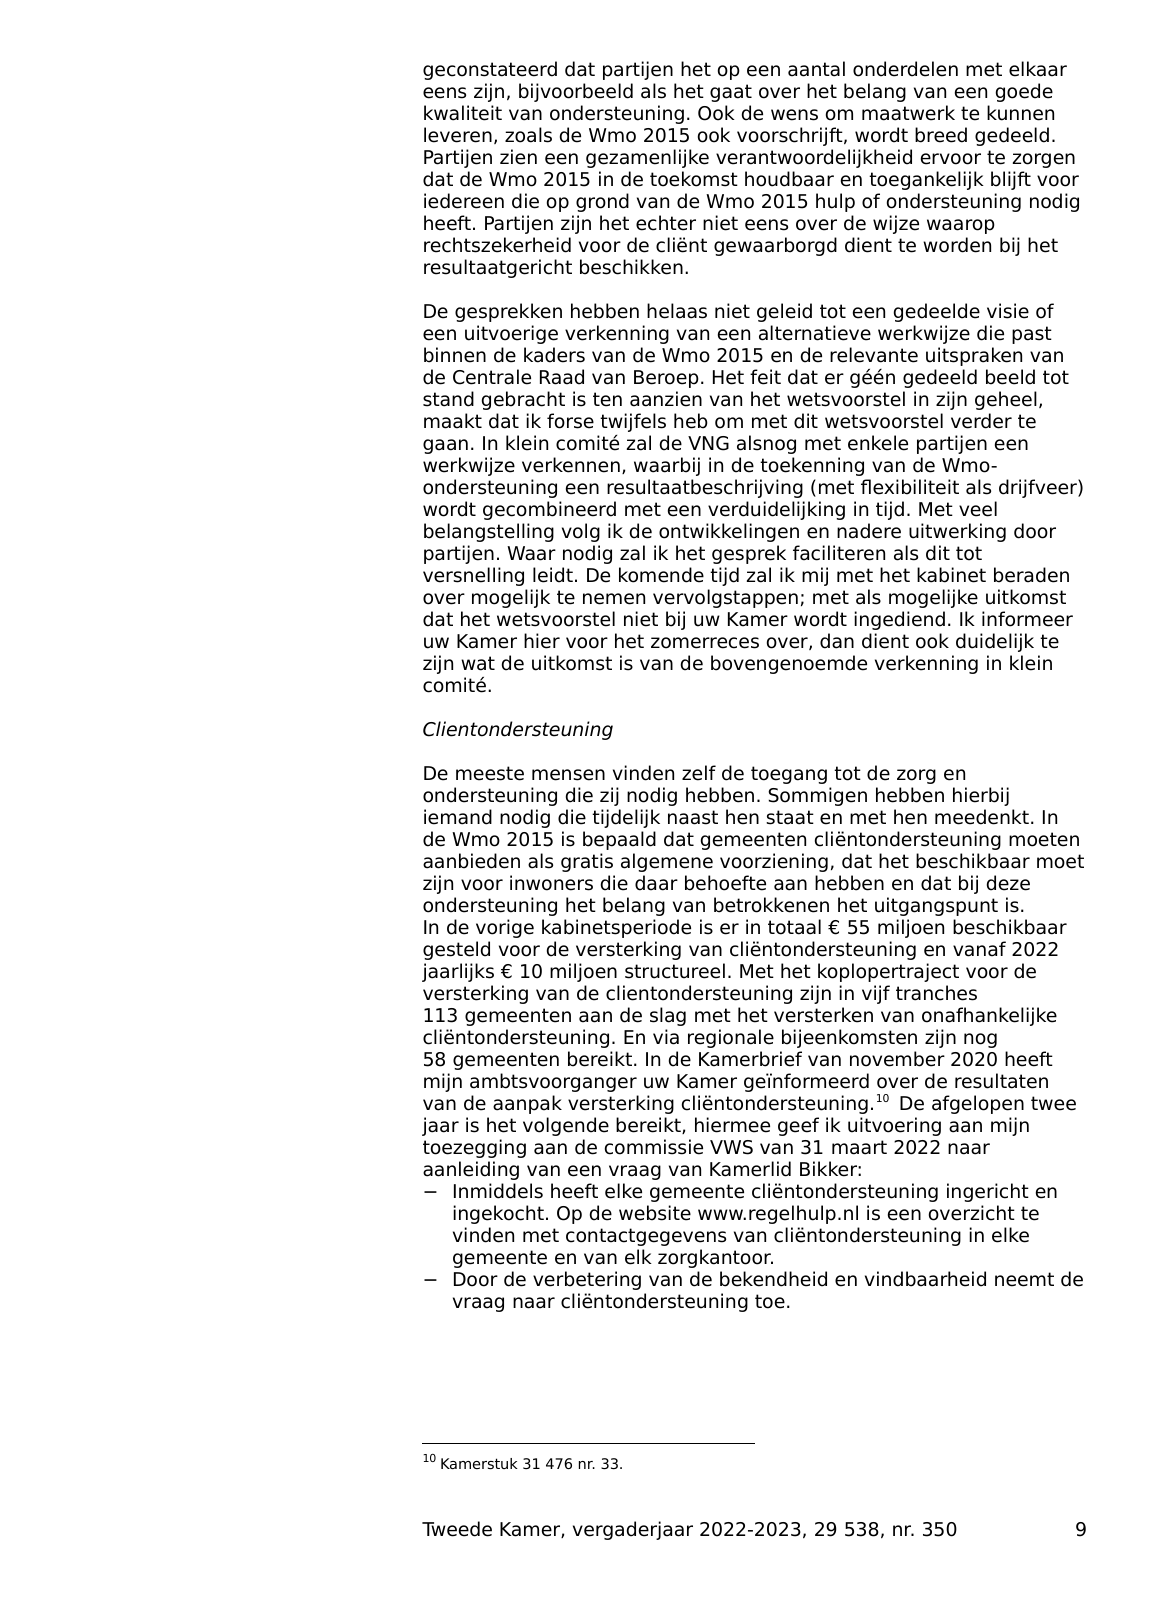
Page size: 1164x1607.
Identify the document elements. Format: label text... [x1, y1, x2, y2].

text De meeste mensen vinden zelf de toegang tot de zorg en ondersteuning die zij nodig hebben. Sommigen hebben hierbij iemand nodig die tijdelijk naast hen staat en met hen meedenkt. In de Wmo 2015 is bepaald dat gemeenten cliëntondersteuning moeten aanbieden als gratis algemene voorziening, dat het beschikbaar moet zijn voor inwoners die daar behoefte aan hebben en dat bij deze ondersteuning het belang van betrokkenen het uitgangspunt is. [422, 763, 1087, 917]
text − Inmiddels heeft elke gemeente cliëntondersteuning ingericht en ingekocht. Op de website www.regelhulp.nl is een overzicht te vinden met contactgegevens van cliëntondersteuning in elke gemeente en van elk zorgkantoor. [422, 1181, 1087, 1268]
text Kamerstuk 31 476 nr. 33. [422, 1452, 1087, 1474]
text In de vorige kabinetsperiode is er in totaal € 55 miljoen beschikbaar gesteld voor de versterking van cliëntondersteuning en vanaf 2022 jaarlijks € 10 miljoen structureel. Met het koplopertraject voor de versterking van de clientondersteuning zijn in vijf tranches 113 gemeenten aan de slag met het versterken van onafhankelijke cliëntondersteuning. En via regionale bijeenkomsten zijn nog 58 gemeenten bereikt. In de Kamerbrief van november 2020 heeft mijn ambtsvoorganger uw Kamer geïnformeerd over de resultaten van de aanpak versterking cliëntondersteuning. De afgelopen twee jaar is het volgende bereikt, hiermee geef ik uitvoering aan mijn toezegging aan de commissie VWS van 31 maart 2022 naar aanleiding van een vraag van Kamerlid Bikker: [422, 917, 1087, 1181]
text De gesprekken hebben helaas niet geleid tot een gedeelde visie of een uitvoerige verkenning van een alternatieve werkwijze die past binnen de kaders van de Wmo 2015 en de relevante uitspraken van de Centrale Raad van Beroep. Het feit dat er géén gedeeld beeld tot stand gebracht is ten aanzien van het wetsvoorstel in zijn geheel, maakt dat ik forse twijfels heb om met dit wetsvoorstel verder te gaan. In klein comité zal de VNG alsnog met enkele partijen een werkwijze verkennen, waarbij in de toekenning van de Wmo-ondersteuning een resultaatbeschrijving (met flexibiliteit als drijfveer) wordt gecombineerd met een verduidelijking in tijd. Met veel belangstelling volg ik de ontwikkelingen en nadere uitwerking door partijen. Waar nodig zal ik het gesprek faciliteren als dit tot versnelling leidt. De komende tijd zal ik mij met het kabinet beraden over mogelijk te nemen vervolgstappen; met als mogelijke uitkomst dat het wetsvoorstel niet bij uw Kamer wordt ingediend. Ik informeer uw Kamer hier voor het zomerreces over, dan dient ook duidelijk te zijn wat de uitkomst is van de bovengenoemde verkenning in klein comité. [422, 301, 1087, 697]
text geconstateerd dat partijen het op een aantal onderdelen met elkaar eens zijn, bijvoorbeeld als het gaat over het belang van een goede kwaliteit van ondersteuning. Ook de wens om maatwerk te kunnen leveren, zoals de Wmo 2015 ook voorschrijft, wordt breed gedeeld. Partijen zien een gezamenlijke verantwoordelijkheid ervoor te zorgen dat de Wmo 2015 in de toekomst houdbaar en toegankelijk blijft voor iedereen die op grond van de Wmo 2015 hulp of ondersteuning nodig heeft. Partijen zijn het echter niet eens over de wijze waarop rechtszekerheid voor de cliënt gewaarborgd dient te worden bij het resultaatgericht beschikken. [422, 59, 1087, 279]
text − Door de verbetering van de bekendheid en vindbaarheid neemt de vraag naar cliëntondersteuning toe. [422, 1268, 1087, 1312]
subtitle Clientondersteuning [422, 719, 1087, 741]
